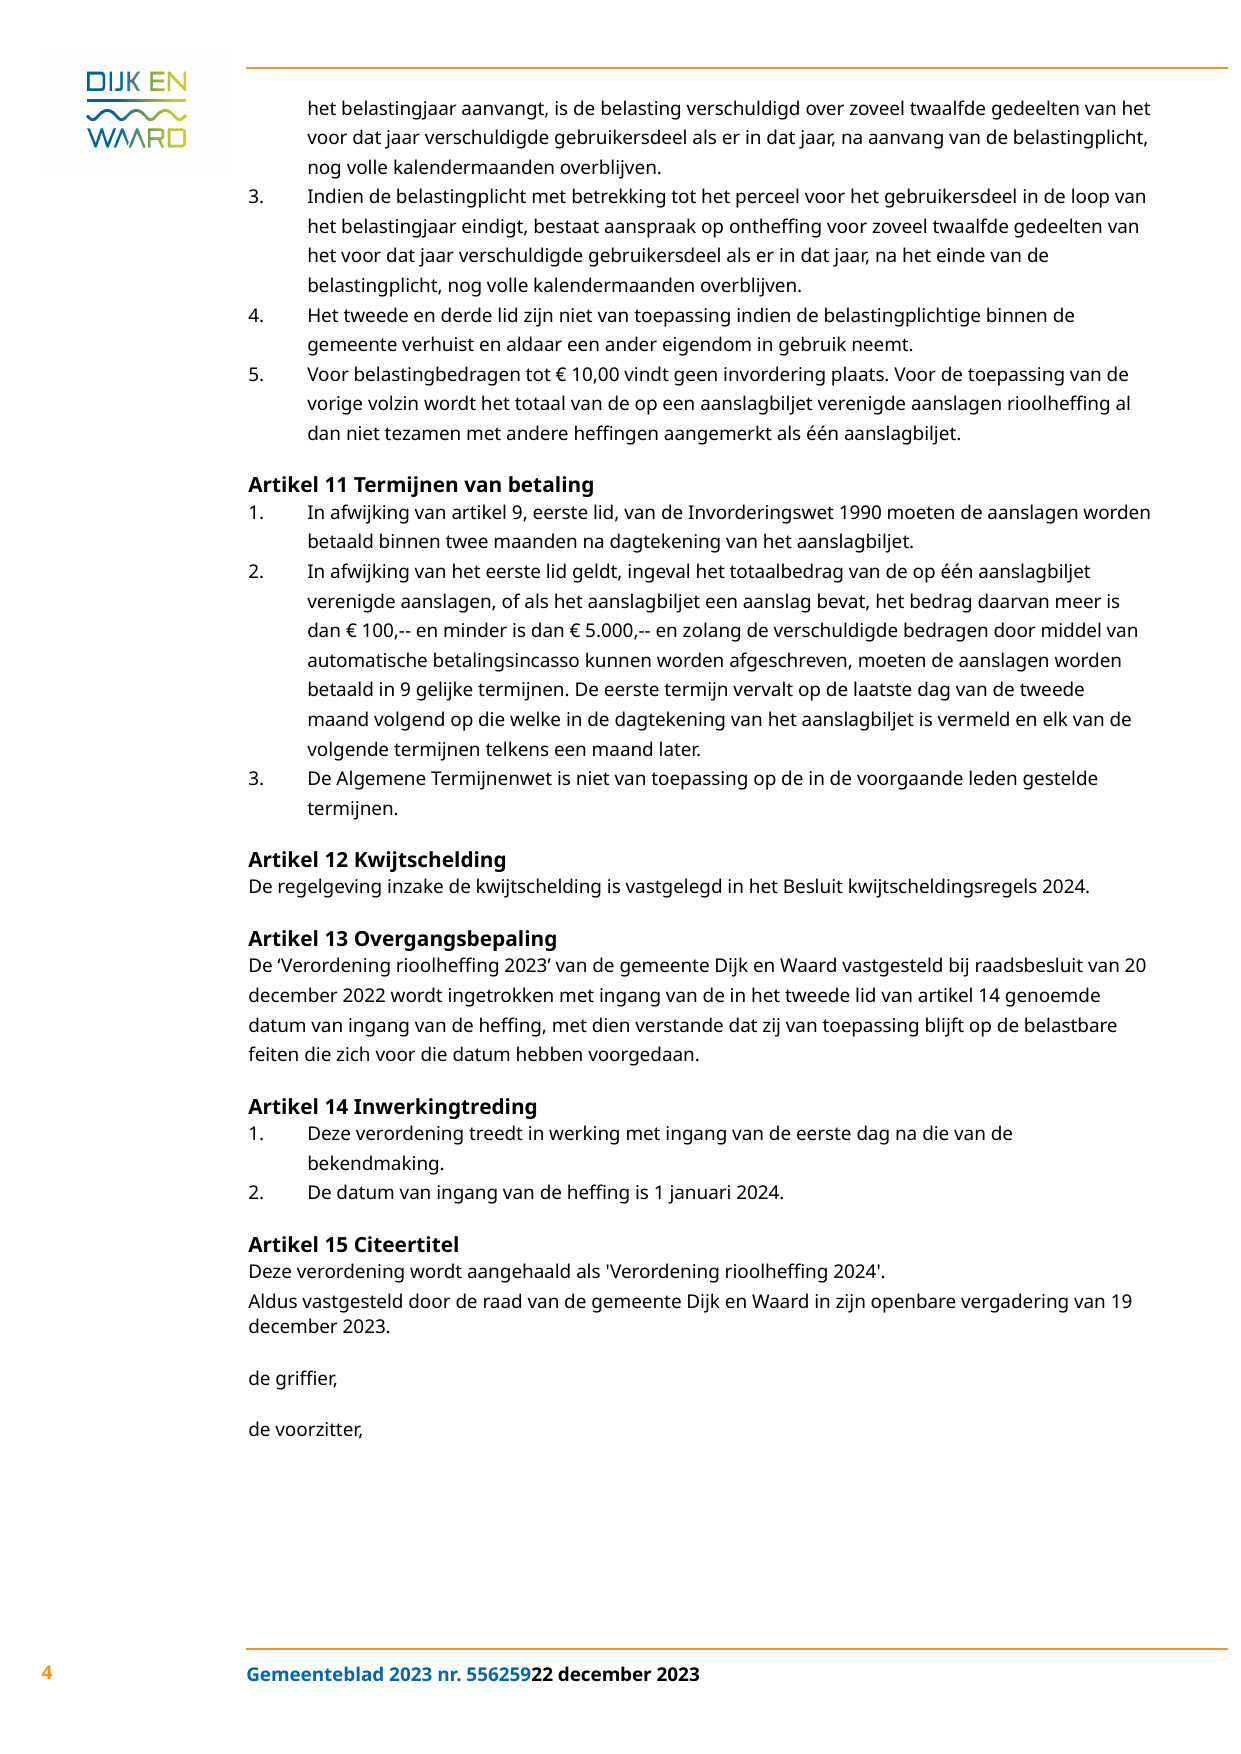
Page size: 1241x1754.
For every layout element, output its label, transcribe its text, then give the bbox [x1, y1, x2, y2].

text de griffier, [248, 1365, 1152, 1391]
text Artikel 12 Kwijtschelding [248, 845, 1152, 874]
text Aldus vastgesteld door de raad van de gemeente Dijk en Waard in zijn openbare vergadering van 19 december 2023. [248, 1288, 1152, 1339]
list In afwijking van het eerste lid geldt, ingeval het totaalbedrag van de op één aanslagbiljet verenigde aanslagen, of als het aanslagbiljet een aanslag bevat, het bedrag daarvan meer is dan € 100,-- en minder is dan € 5.000,-- en zolang de verschuldigde bedragen door middel van automatische betalingsincasso kunnen worden afgeschreven, moeten de aanslagen worden betaald in 9 gelijke termijnen. De eerste termijn vervalt op de laatste dag van de tweede maand volgend op die welke in de dagtekening van het aanslagbiljet is vermeld en elk van de volgende termijnen telkens een maand later. [248, 558, 1152, 761]
list Voor belastingbedragen tot € 10,00 vindt geen invordering plaats. Voor de toepassing van de vorige volzin wordt het totaal van de op een aanslagbiljet verenigde aanslagen rioolheffing al dan niet tezamen met andere heffingen aangemerkt als één aanslagbiljet. [248, 361, 1152, 446]
list De datum van ingang van de heffing is 1 januari 2024. [248, 1179, 1152, 1205]
text Artikel 13 Overgangsbepaling [248, 924, 1152, 953]
list Indien de belastingplicht met betrekking tot het perceel voor het gebruikersdeel in de loop van het belastingjaar eindigt, bestaat aanspraak op ontheffing voor zoveel twaalfde gedeelten van het voor dat jaar verschuldigde gebruikersdeel als er in dat jaar, na het einde van de belastingplicht, nog volle kalendermaanden overblijven. [248, 183, 1152, 298]
text De ‘Verordening rioolheffing 2023’ van de gemeente Dijk en Waard vastgesteld bij raadsbesluit van 20 december 2022 wordt ingetrokken met ingang van de in het tweede lid van artikel 14 genoemde datum van ingang van de heffing, met dien verstande dat zij van toepassing blijft op de belastbare feiten die zich voor die datum hebben voorgedaan. [248, 953, 1152, 1067]
list De Algemene Termijnenwet is niet van toepassing op de in de voorgaande leden gestelde termijnen. [248, 765, 1152, 821]
list het belastingjaar aanvangt, is de belasting verschuldigd over zoveel twaalfde gedeelten van het voor dat jaar verschuldigde gebruikersdeel als er in dat jaar, na aanvang van de belastingplicht, nog volle kalendermaanden overblijven. [248, 95, 1152, 180]
text Artikel 11 Termijnen van betaling [248, 471, 1152, 499]
list Het tweede en derde lid zijn niet van toepassing indien de belastingplichtige binnen de gemeente verhuist en aldaar een ander eigendom in gebruik neemt. [248, 302, 1152, 357]
text de voorzitter, [248, 1416, 1152, 1442]
picture [41, 47, 231, 172]
text Deze verordening wordt aangehaald als 'Verordening rioolheffing 2024'. [248, 1258, 1152, 1284]
list Deze verordening treedt in werking met ingang van de eerste dag na die van de bekendmaking. [248, 1120, 1152, 1176]
text De regelgeving inzake de kwijtschelding is vastgelegd in het Besluit kwijtscheldingsregels 2024. [248, 874, 1152, 899]
text Artikel 14 Inwerkingtreding [248, 1092, 1152, 1120]
text Artikel 15 Citeertitel [248, 1230, 1152, 1258]
list In afwijking van artikel 9, eerste lid, van de Invorderingswet 1990 moeten de aanslagen worden betaald binnen twee maanden na dagtekening van het aanslagbiljet. [248, 499, 1152, 554]
